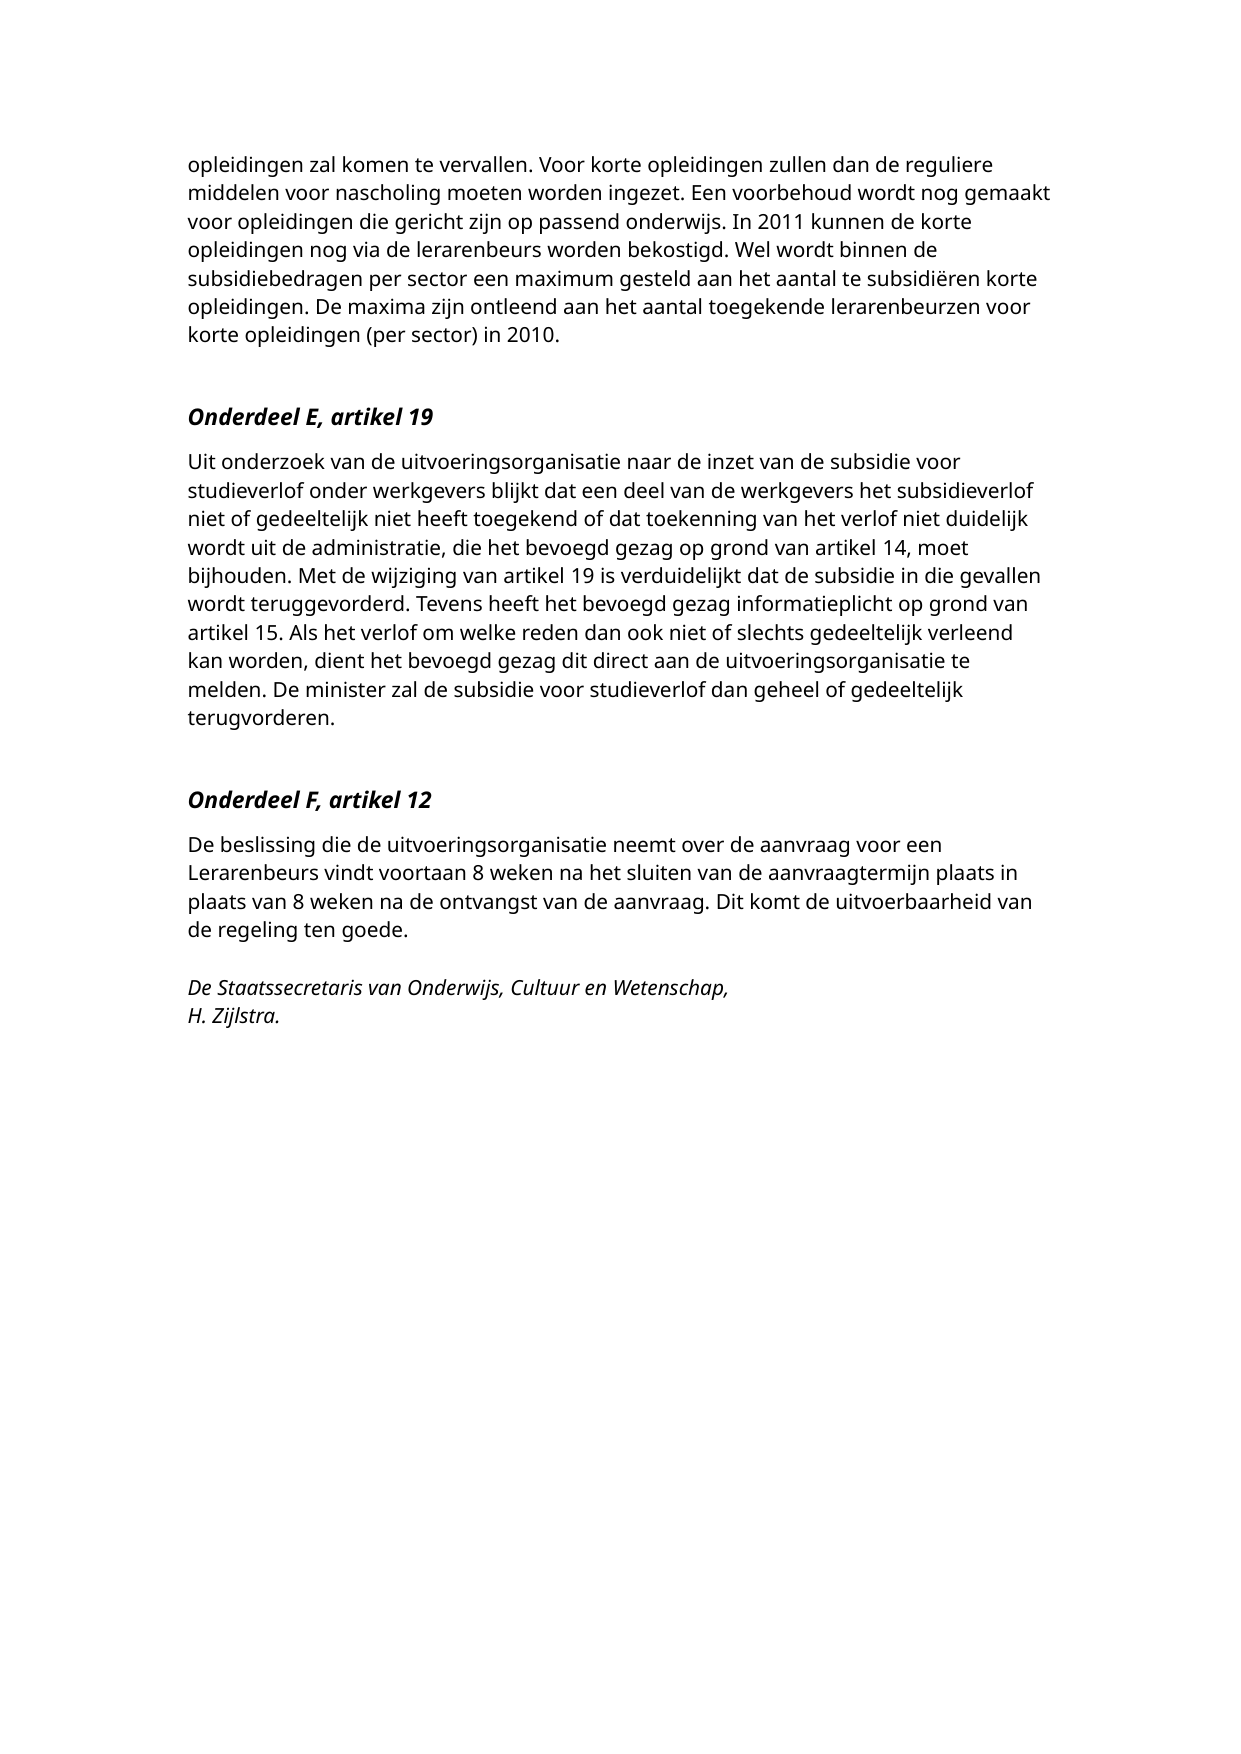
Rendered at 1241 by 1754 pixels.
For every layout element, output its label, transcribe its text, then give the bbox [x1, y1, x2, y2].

text De Staatssecretaris van Onderwijs, Cultuur en Wetenschap, [187, 973, 1053, 1002]
subtitle Onderdeel F, artikel 12 [187, 784, 1053, 815]
text H. Zijlstra. [187, 1002, 1053, 1030]
text opleidingen zal komen te vervallen. Voor korte opleidingen zullen dan de reguliere middelen voor nascholing moeten worden ingezet. Een voorbehoud wordt nog gemaakt voor opleidingen die gericht zijn op passend onderwijs. In 2011 kunnen de korte opleidingen nog via de lerarenbeurs worden bekostigd. Wel wordt binnen de subsidiebedragen per sector een maximum gesteld aan het aantal te subsidiëren korte opleidingen. De maxima zijn ontleend aan het aantal toegekende lerarenbeurzen voor korte opleidingen (per sector) in 2010. [187, 150, 1053, 349]
subtitle Onderdeel E, artikel 19 [187, 401, 1053, 432]
text De beslissing die de uitvoeringsorganisatie neemt over de aanvraag voor een Lerarenbeurs vindt voortaan 8 weken na het sluiten van de aanvraagtermijn plaats in plaats van 8 weken na de ontvangst van de aanvraag. Dit komt de uitvoerbaarheid van de regeling ten goede. [187, 830, 1053, 944]
text Uit onderzoek van de uitvoeringsorganisatie naar de inzet van de subsidie voor studieverlof onder werkgevers blijkt dat een deel van de werkgevers het subsidieverlof niet of gedeeltelijk niet heeft toegekend of dat toekenning van het verlof niet duidelijk wordt uit de administratie, die het bevoegd gezag op grond van artikel 14, moet bijhouden. Met de wijziging van artikel 19 is verduidelijkt dat de subsidie in die gevallen wordt teruggevorderd. Tevens heeft het bevoegd gezag informatieplicht op grond van artikel 15. Als het verlof om welke reden dan ook niet of slechts gedeeltelijk verleend kan worden, dient het bevoegd gezag dit direct aan de uitvoeringsorganisatie te melden. De minister zal de subsidie voor studieverlof dan geheel of gedeeltelijk terugvorderen. [187, 447, 1053, 732]
